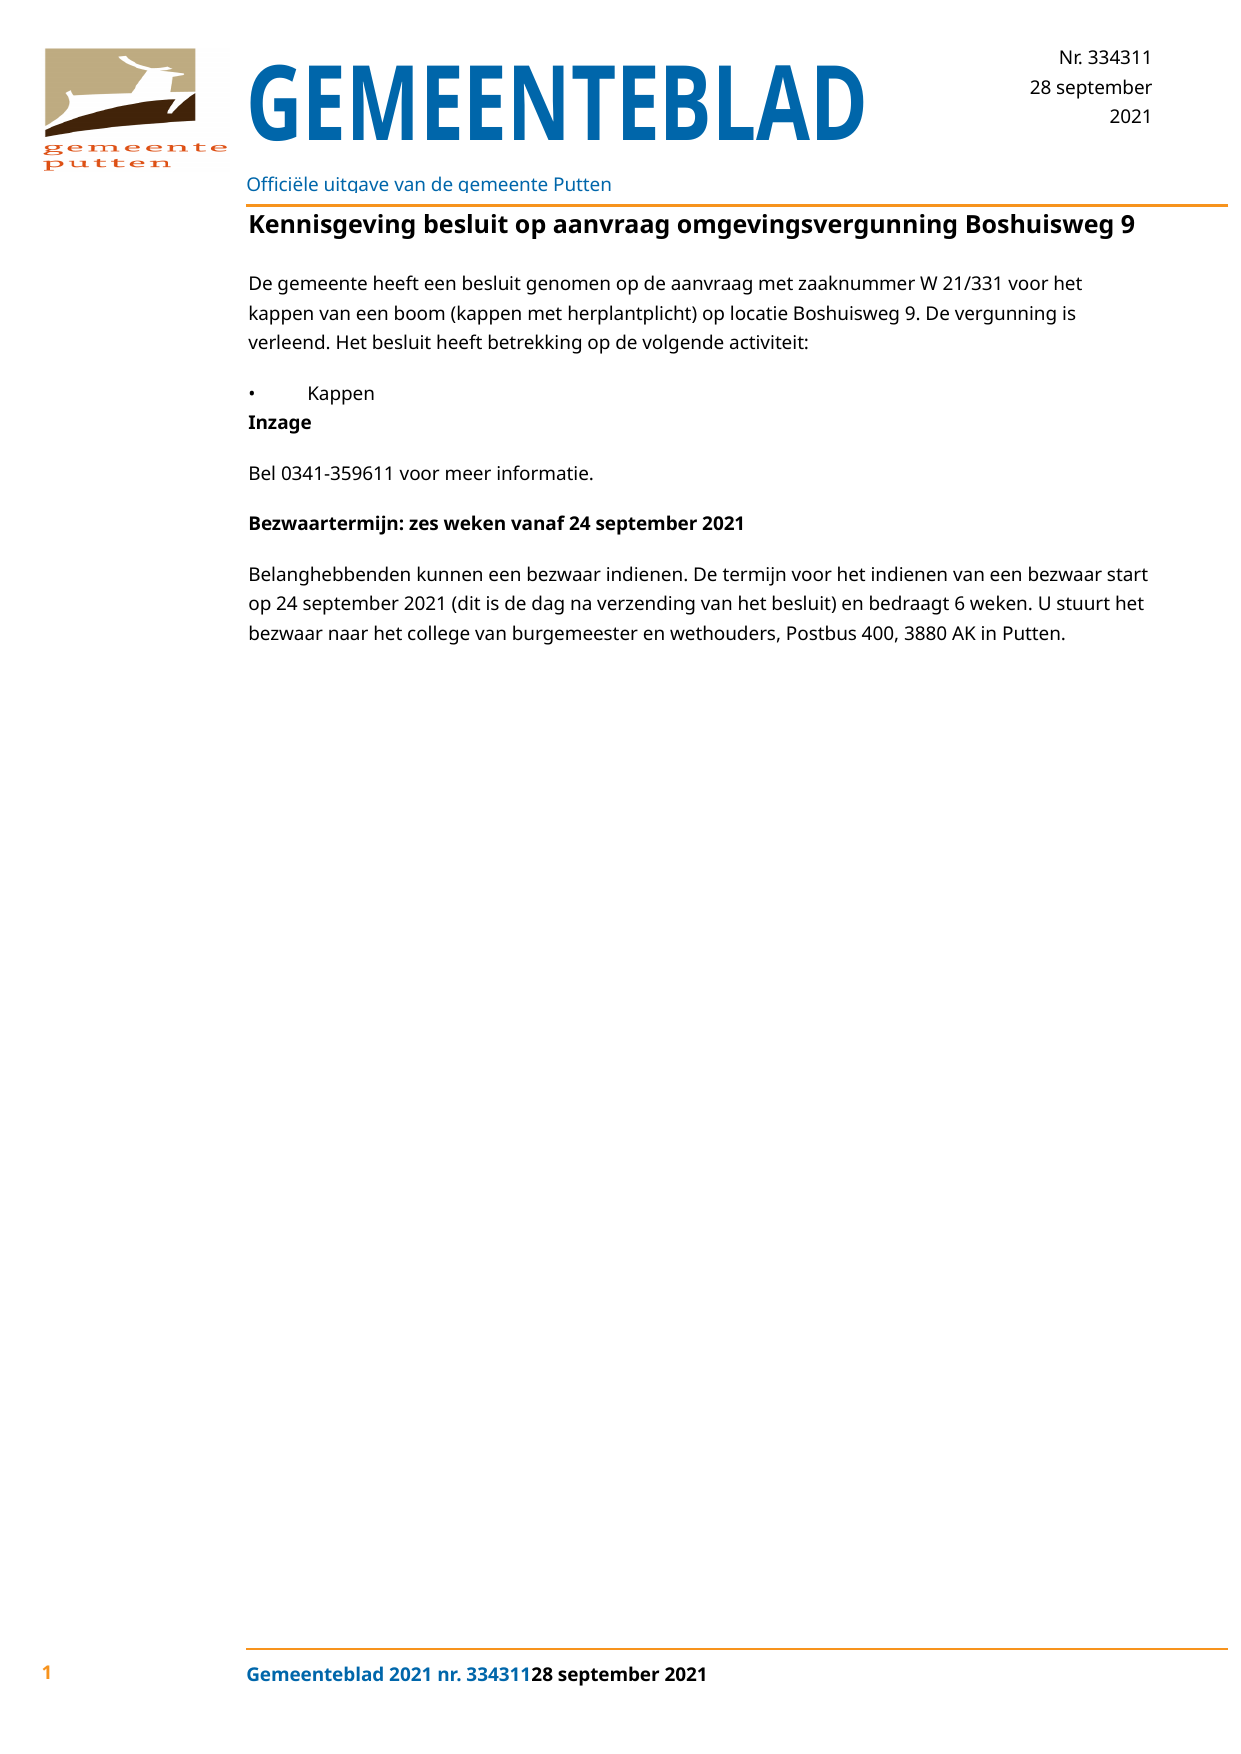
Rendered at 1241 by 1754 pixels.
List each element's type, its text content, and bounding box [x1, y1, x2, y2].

text Belanghebbenden kunnen een bezwaar indienen. De termijn voor het indienen van een bezwaar start op 24 september 2021 (dit is de dag na verzending van het besluit) en bedraagt 6 weken. U stuurt het bezwaar naar het college van burgemeester en wethouders, Postbus 400, 3880 AK in Putten. [248, 561, 1152, 646]
picture [41, 47, 231, 172]
list Kappen [248, 380, 1152, 406]
text De gemeente heeft een besluit genomen op de aanvraag met zaaknummer W 21/331 voor het kappen van een boom (kappen met herplantplicht) op locatie Boshuisweg 9. De vergunning is verleend. Het besluit heeft betrekking op de volgende activiteit: [248, 270, 1152, 355]
text Kennisgeving besluit op aanvraag omgevingsvergunning Boshuisweg 9 [248, 207, 1152, 241]
text Inzage [248, 409, 1152, 435]
text Bezwaartermijn: zes weken vanaf 24 september 2021 [248, 510, 1152, 536]
text Bel 0341-359611 voor meer informatie. [248, 460, 1152, 486]
